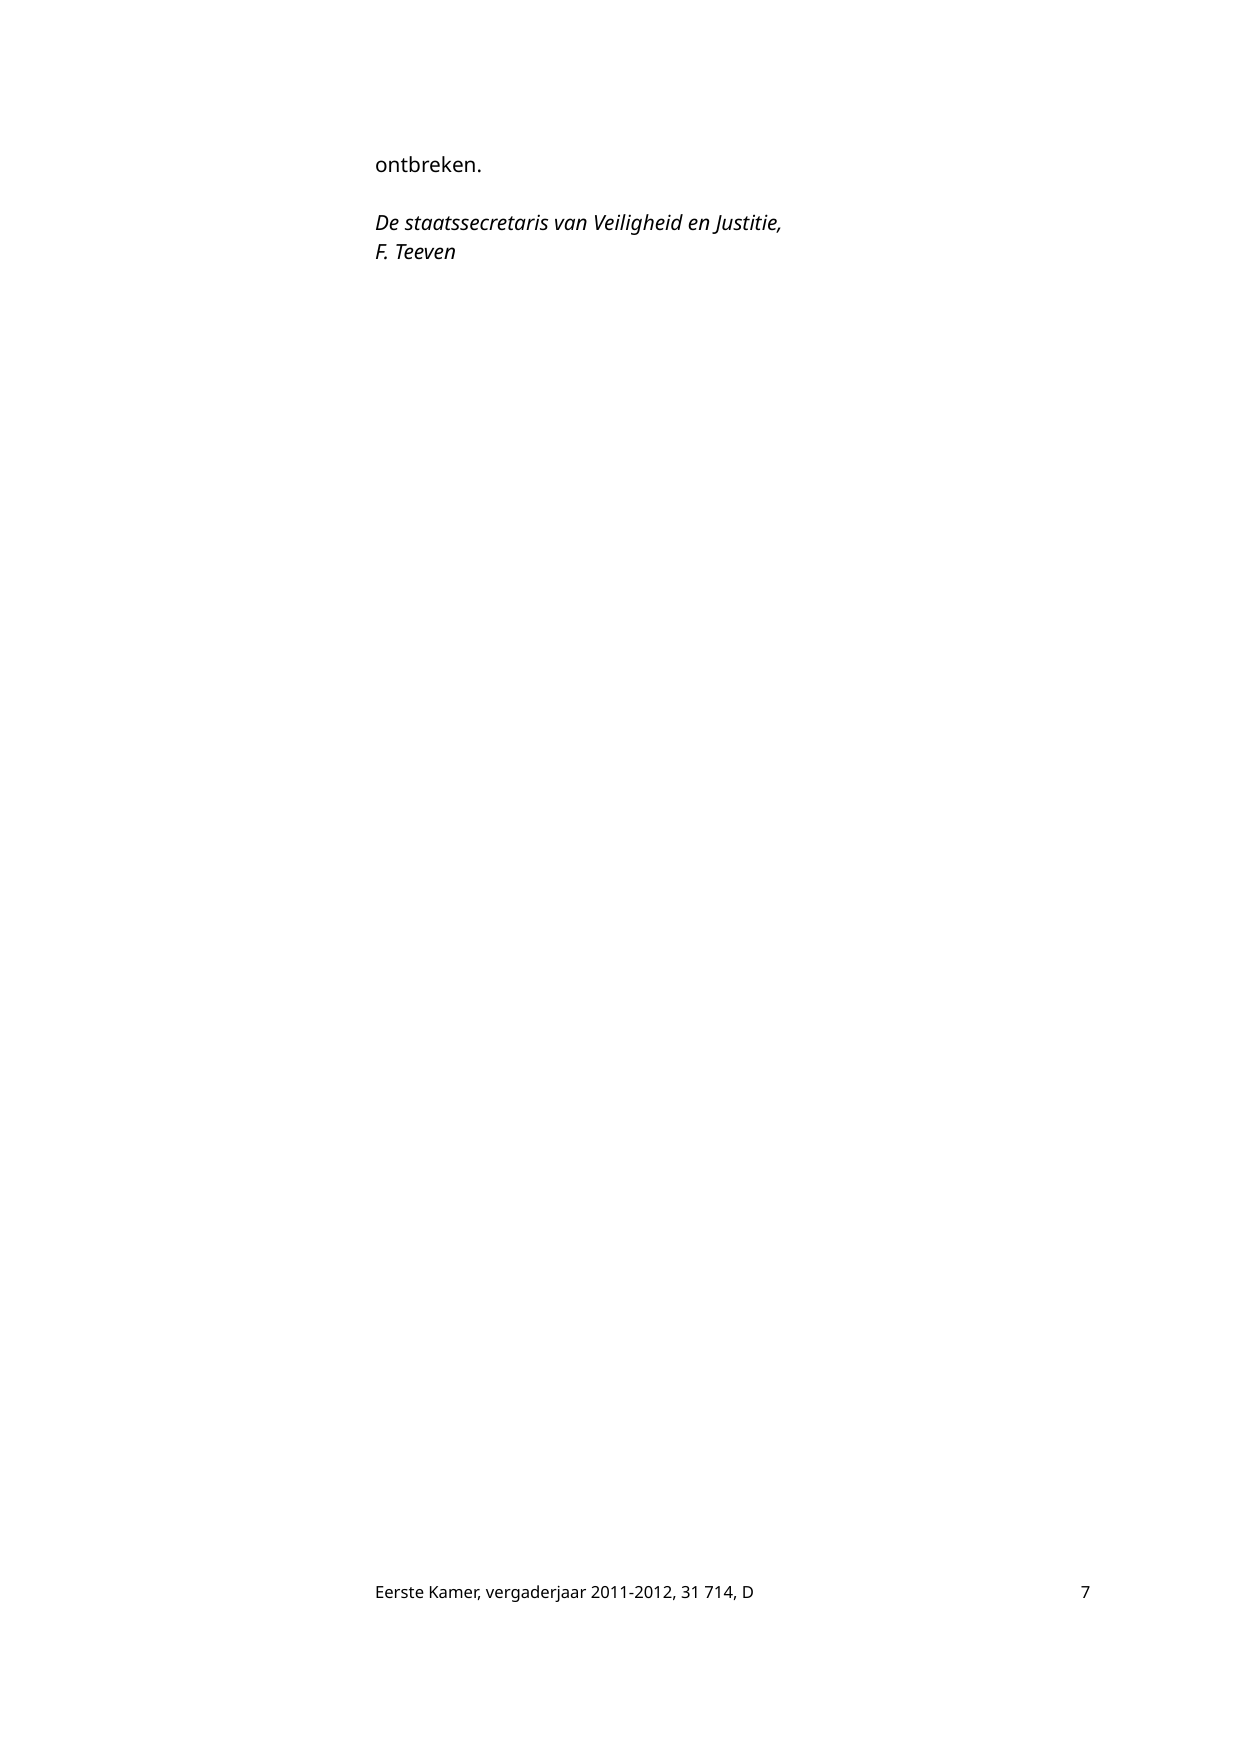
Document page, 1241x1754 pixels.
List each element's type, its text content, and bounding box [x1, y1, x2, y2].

text ontbreken. [375, 150, 1090, 178]
text F. Teeven [375, 237, 1090, 265]
text De staatssecretaris van Veiligheid en Justitie, [375, 208, 1090, 237]
